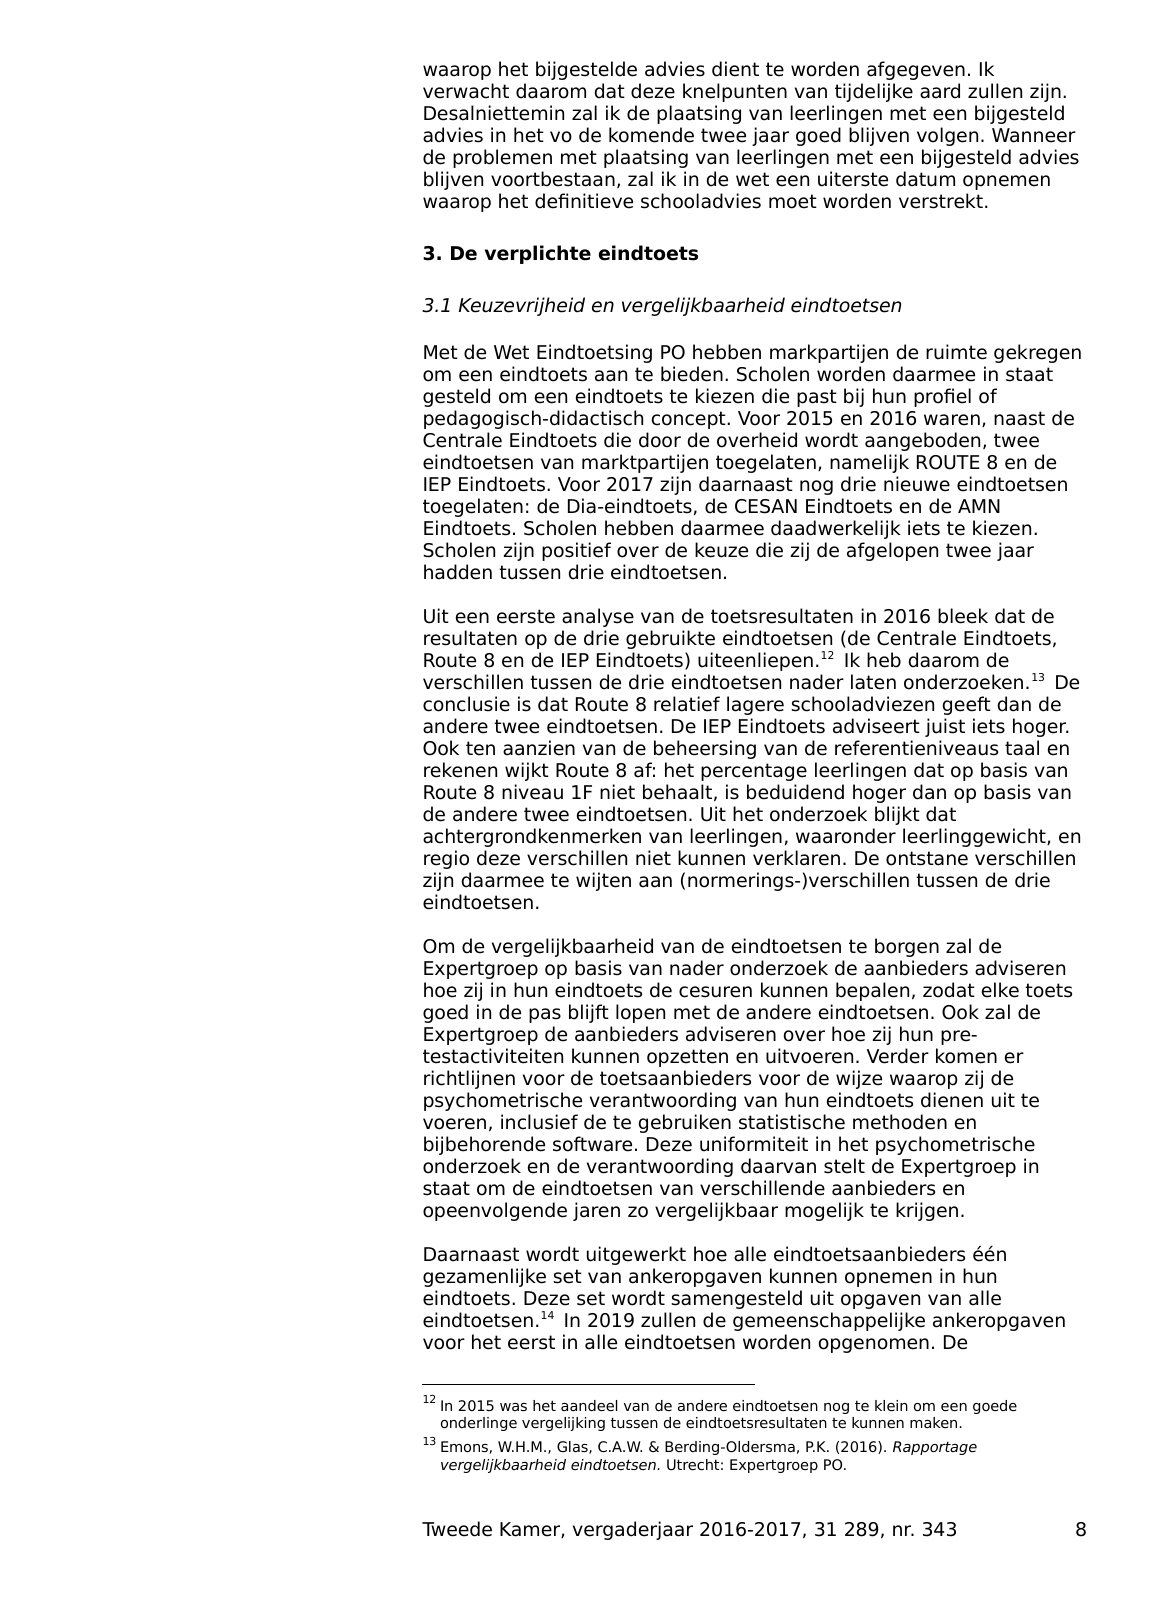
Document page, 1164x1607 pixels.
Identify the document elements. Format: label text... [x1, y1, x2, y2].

text Daarnaast wordt uitgewerkt hoe alle eindtoetsaanbieders één gezamenlijke set van ankeropgaven kunnen opnemen in hun eindtoets. Deze set wordt samengesteld uit opgaven van alle eindtoetsen. In 2019 zullen de gemeenschappelijke ankeropgaven voor het eerst in alle eindtoetsen worden opgenomen. De [422, 1244, 1087, 1353]
text Om de vergelijkbaarheid van de eindtoetsen te borgen zal de Expertgroep op basis van nader onderzoek de aanbieders adviseren hoe zij in hun eindtoets de cesuren kunnen bepalen, zodat elke toets goed in de pas blijft lopen met de andere eindtoetsen. Ook zal de Expertgroep de aanbieders adviseren over hoe zij hun pre-testactiviteiten kunnen opzetten en uitvoeren. Verder komen er richtlijnen voor de toetsaanbieders voor de wijze waarop zij de psychometrische verantwoording van hun eindtoets dienen uit te voeren, inclusief de te gebruiken statistische methoden en bijbehorende software. Deze uniformiteit in het psychometrische onderzoek en de verantwoording daarvan stelt de Expertgroep in staat om de eindtoetsen van verschillende aanbieders en opeenvolgende jaren zo vergelijkbaar mogelijk te krijgen. [422, 936, 1087, 1221]
text Uit een eerste analyse van de toetsresultaten in 2016 bleek dat de resultaten op de drie gebruikte eindtoetsen (de Centrale Eindtoets, Route 8 en de IEP Eindtoets) uiteenliepen. Ik heb daarom de verschillen tussen de drie eindtoetsen nader laten onderzoeken. De conclusie is dat Route 8 relatief lagere schooladviezen geeft dan de andere twee eindtoetsen. De IEP Eindtoets adviseert juist iets hoger. Ook ten aanzien van de beheersing van de referentieniveaus taal en rekenen wijkt Route 8 af: het percentage leerlingen dat op basis van Route 8 niveau 1F niet behaalt, is beduidend hoger dan op basis van de andere twee eindtoetsen. Uit het onderzoek blijkt dat achtergrondkenmerken van leerlingen, waaronder leerlinggewicht, en regio deze verschillen niet kunnen verklaren. De ontstane verschillen zijn daarmee te wijten aan (normerings-)verschillen tussen de drie eindtoetsen. [422, 606, 1087, 913]
text Met de Wet Eindtoetsing PO hebben markpartijen de ruimte gekregen om een eindtoets aan te bieden. Scholen worden daarmee in staat gesteld om een eindtoets te kiezen die past bij hun profiel of pedagogisch-didactisch concept. Voor 2015 en 2016 waren, naast de Centrale Eindtoets die door de overheid wordt aangeboden, twee eindtoetsen van marktpartijen toegelaten, namelijk ROUTE 8 en de IEP Eindtoets. Voor 2017 zijn daarnaast nog drie nieuwe eindtoetsen toegelaten: de Dia-eindtoets, de CESAN Eindtoets en de AMN Eindtoets. Scholen hebben daarmee daadwerkelijk iets te kiezen. Scholen zijn positief over de keuze die zij de afgelopen twee jaar hadden tussen drie eindtoetsen. [422, 342, 1087, 584]
subtitle 3.1 Keuzevrijheid en vergelijkbaarheid eindtoetsen [422, 295, 1087, 317]
text In 2015 was het aandeel van de andere eindtoetsen nog te klein om een goede onderlinge vergelijking tussen de eindtoetsresultaten te kunnen maken. [422, 1393, 1087, 1432]
text waarop het bijgestelde advies dient te worden afgegeven. Ik verwacht daarom dat deze knelpunten van tijdelijke aard zullen zijn. Desalniettemin zal ik de plaatsing van leerlingen met een bijgesteld advies in het vo de komende twee jaar goed blijven volgen. Wanneer de problemen met plaatsing van leerlingen met een bijgesteld advies blijven voortbestaan, zal ik in de wet een uiterste datum opnemen waarop het definitieve schooladvies moet worden verstrekt. [422, 59, 1087, 213]
text Emons, W.H.M., Glas, C.A.W. & Berding-Oldersma, P.K. (2016). Rapportage vergelijkbaarheid eindtoetsen. Utrecht: Expertgroep PO. [422, 1435, 1087, 1474]
subtitle 3. De verplichte eindtoets [422, 243, 1087, 265]
